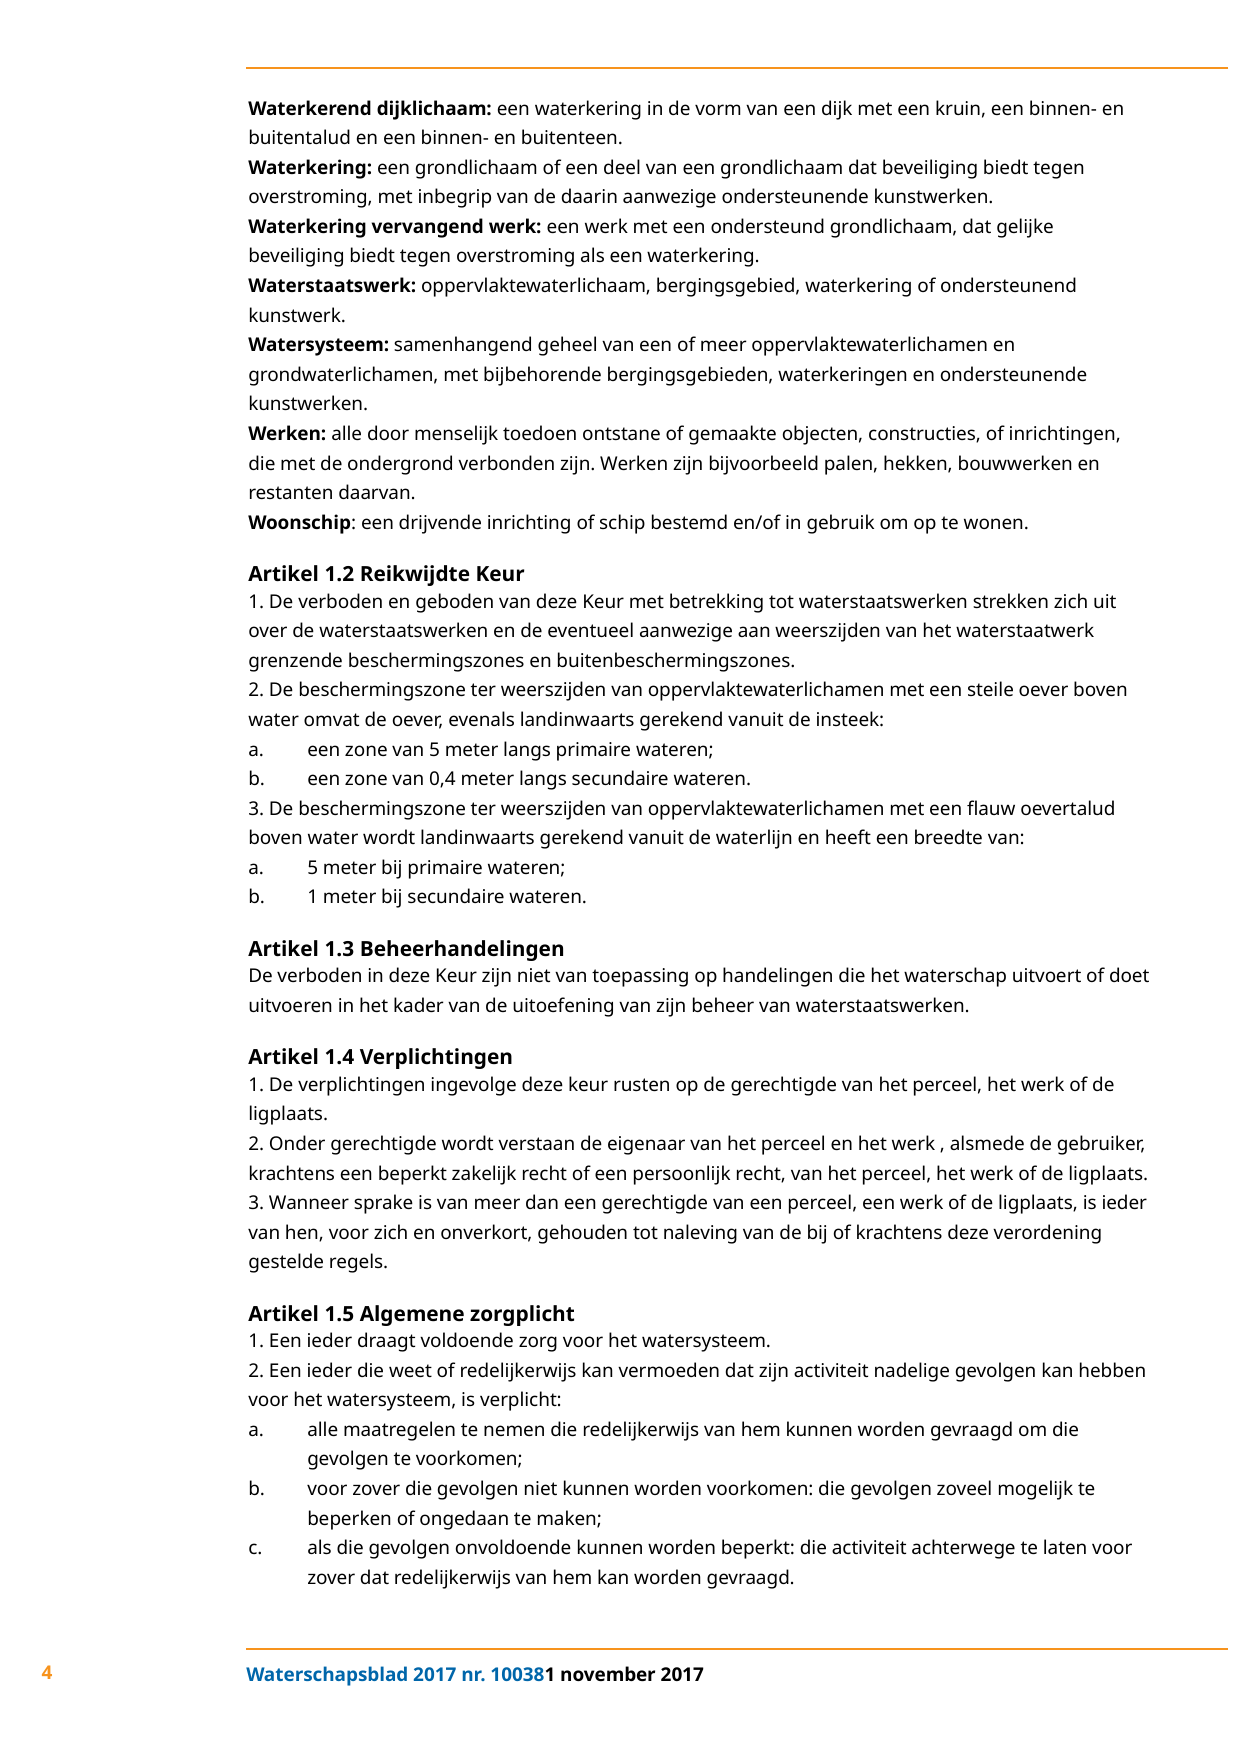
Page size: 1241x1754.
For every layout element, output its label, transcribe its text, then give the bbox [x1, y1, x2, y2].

text 3. Wanneer sprake is van meer dan een gerechtigde van een perceel, een werk of de ligplaats, is ieder van hen, voor zich en onverkort, gehouden tot naleving van de bij of krachtens deze verordening gestelde regels. [248, 1189, 1152, 1274]
text Waterstaatswerk: oppervlaktewaterlichaam, bergingsgebied, waterkering of ondersteunend kunstwerk. [248, 272, 1152, 328]
list een zone van 0,4 meter langs secundaire wateren. [248, 765, 1152, 791]
text 1. Een ieder draagt voldoende zorg voor het watersysteem. [248, 1327, 1152, 1353]
list als die gevolgen onvoldoende kunnen worden beperkt: die activiteit achterwege te laten voor zover dat redelijkerwijs van hem kan worden gevraagd. [248, 1534, 1152, 1590]
text 2. De beschermingszone ter weerszijden van oppervlaktewaterlichamen met een steile oever boven water omvat de oever, evenals landinwaarts gerekend vanuit de insteek: [248, 677, 1152, 732]
text Werken: alle door menselijk toedoen ontstane of gemaakte objecten, constructies, of inrichtingen, die met de ondergrond verbonden zijn. Werken zijn bijvoorbeeld palen, hekken, bouwwerken en restanten daarvan. [248, 420, 1152, 505]
text Artikel 1.3 Beheerhandelingen [248, 934, 1152, 962]
text Waterkering vervangend werk: een werk met een ondersteund grondlichaam, dat gelijke beveiliging biedt tegen overstroming als een waterkering. [248, 213, 1152, 268]
text Waterkerend dijklichaam: een waterkering in de vorm van een dijk met een kruin, een binnen- en buitentalud en een binnen- en buitenteen. [248, 95, 1152, 150]
list 5 meter bij primaire wateren; [248, 854, 1152, 880]
text De verboden in deze Keur zijn niet van toepassing op handelingen die het waterschap uitvoert of doet uitvoeren in het kader van de uitoefening van zijn beheer van waterstaatswerken. [248, 962, 1152, 1018]
text Artikel 1.2 Reikwijdte Keur [248, 559, 1152, 588]
text Artikel 1.5 Algemene zorgplicht [248, 1299, 1152, 1327]
list 1 meter bij secundaire wateren. [248, 884, 1152, 909]
text 2. Een ieder die weet of redelijkerwijs kan vermoeden dat zijn activiteit nadelige gevolgen kan hebben voor het watersysteem, is verplicht: [248, 1357, 1152, 1412]
text Waterkering: een grondlichaam of een deel van een grondlichaam dat beveiliging biedt tegen overstroming, met inbegrip van de daarin aanwezige ondersteunende kunstwerken. [248, 154, 1152, 209]
text 3. De beschermingszone ter weerszijden van oppervlaktewaterlichamen met een flauw oevertalud boven water wordt landinwaarts gerekend vanuit de waterlijn en heeft een breedte van: [248, 795, 1152, 850]
text Woonschip: een drijvende inrichting of schip bestemd en/of in gebruik om op te wonen. [248, 509, 1152, 535]
text Watersysteem: samenhangend geheel van een of meer oppervlaktewaterlichamen en grondwaterlichamen, met bijbehorende bergingsgebieden, waterkeringen en ondersteunende kunstwerken. [248, 331, 1152, 416]
text Artikel 1.4 Verplichtingen [248, 1042, 1152, 1071]
text 1. De verplichtingen ingevolge deze keur rusten op de gerechtigde van het perceel, het werk of de ligplaats. [248, 1071, 1152, 1126]
text 1. De verboden en geboden van deze Keur met betrekking tot waterstaatswerken strekken zich uit over de waterstaatswerken en de eventueel aanwezige aan weerszijden van het waterstaatwerk grenzende beschermingszones en buitenbeschermingszones. [248, 588, 1152, 673]
text 2. Onder gerechtigde wordt verstaan de eigenaar van het perceel en het werk , alsmede de gebruiker, krachtens een beperkt zakelijk recht of een persoonlijk recht, van het perceel, het werk of de ligplaats. [248, 1130, 1152, 1185]
list alle maatregelen te nemen die redelijkerwijs van hem kunnen worden gevraagd om die gevolgen te voorkomen; [248, 1416, 1152, 1471]
list een zone van 5 meter langs primaire wateren; [248, 736, 1152, 761]
picture [41, 47, 231, 172]
list voor zover die gevolgen niet kunnen worden voorkomen: die gevolgen zoveel mogelijk te beperken of ongedaan te maken; [248, 1475, 1152, 1531]
